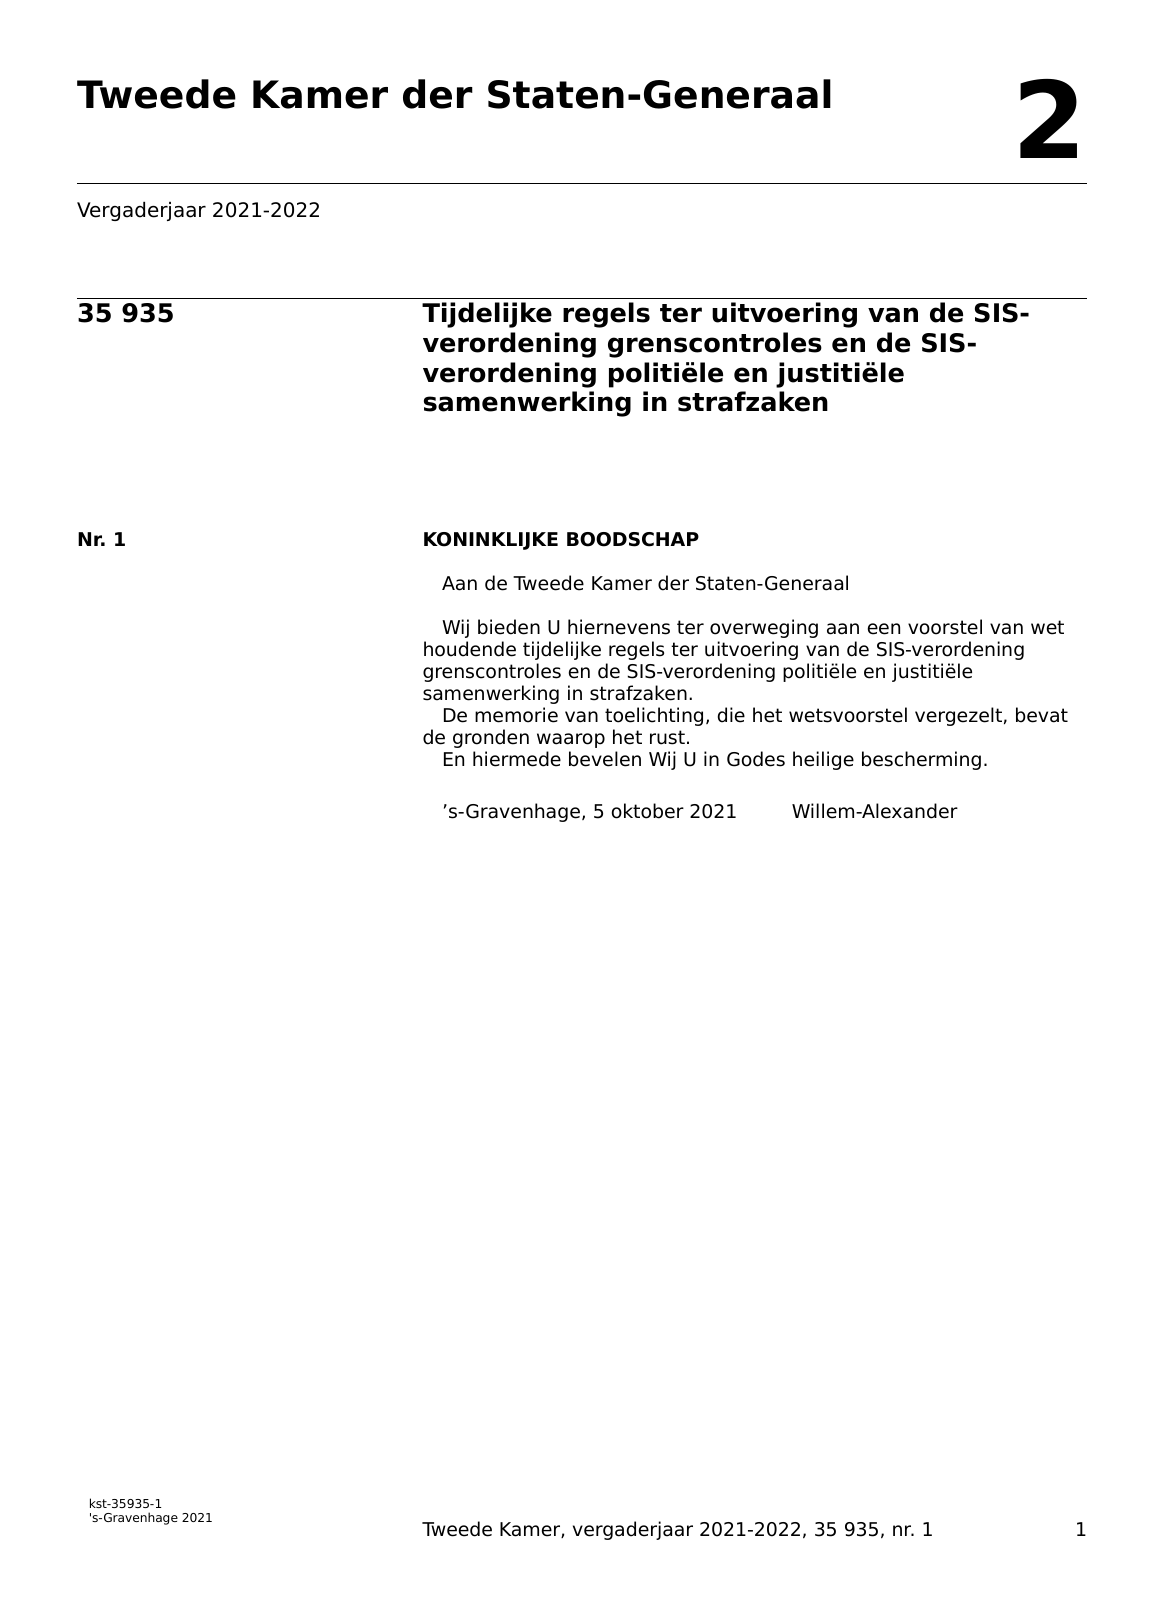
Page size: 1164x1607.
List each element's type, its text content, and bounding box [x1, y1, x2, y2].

table_header Tweede Kamer der Staten-Generaal [77, 59, 886, 183]
table_cell Vergaderjaar 2021-2022 [77, 184, 1087, 298]
text Aan de Tweede Kamer der Staten-Generaal [422, 573, 1087, 595]
text ’s-Gravenhage, 5 oktober 2021 Willem-Alexander [422, 801, 1087, 823]
table_header 2 [886, 59, 1087, 183]
text 's-Gravenhage 2021 [88, 1511, 323, 1525]
text De memorie van toelichting, die het wetsvoorstel vergezelt, bevat de gronden waarop het rust. [422, 705, 1087, 749]
text En hiermede bevelen Wij U in Godes heilige bescherming. [422, 749, 1087, 771]
text kst-35935-1 [88, 1497, 323, 1511]
text Wij bieden U hiernevens ter overweging aan een voorstel van wet houdende tijdelijke regels ter uitvoering van de SIS-verordening grenscontroles en de SIS-verordening politiële en justitiële samenwerking in strafzaken. [422, 617, 1087, 705]
subtitle Nr. 1 KONINKLIJKE BOODSCHAP [77, 529, 1087, 551]
subtitle 35 935 Tijdelijke regels ter uitvoering van de SIS-verordening grenscontroles en de SIS-verordening politiële en justitiële samenwerking in strafzaken [77, 299, 1087, 418]
